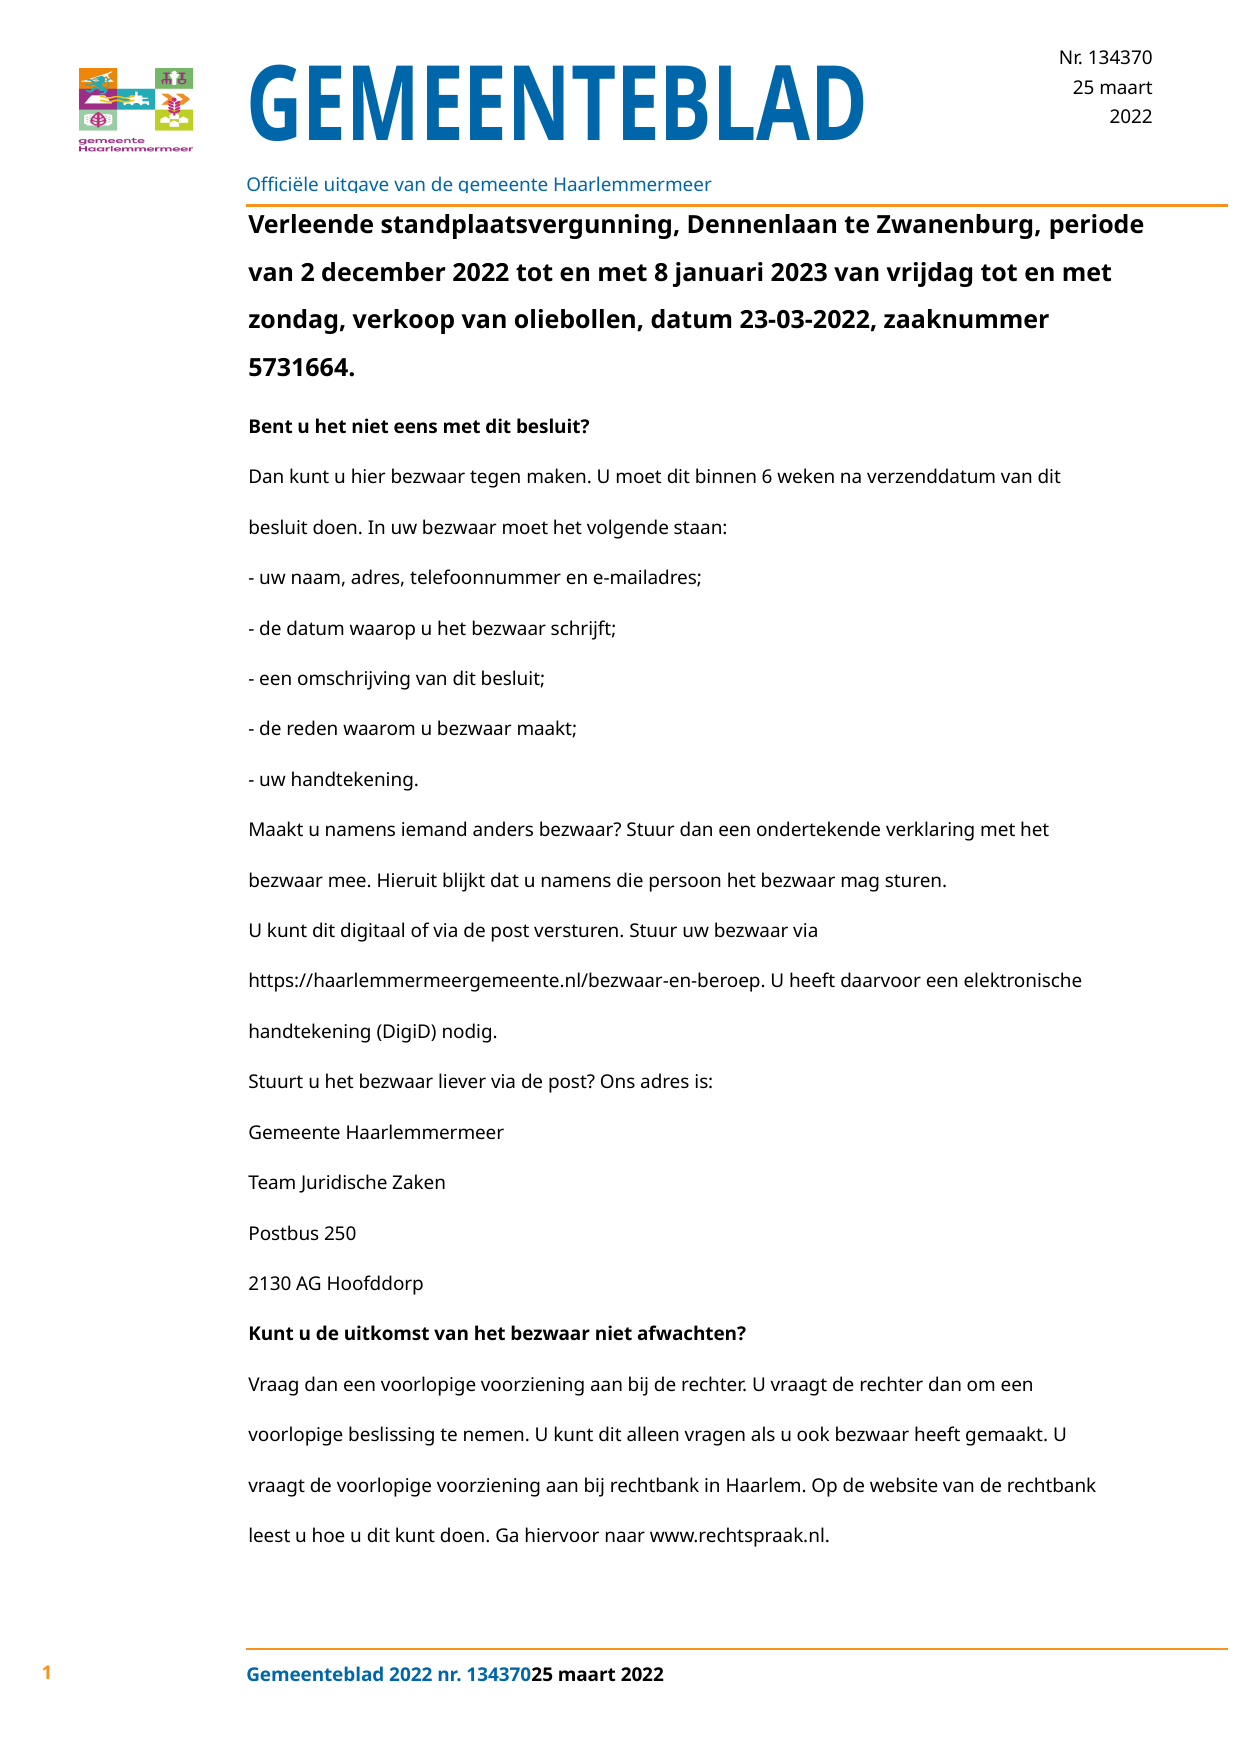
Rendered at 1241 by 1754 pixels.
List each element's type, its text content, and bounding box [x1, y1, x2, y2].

text Bent u het niet eens met dit besluit? [248, 413, 1152, 439]
text U kunt dit digitaal of via de post versturen. Stuur uw bezwaar via [248, 917, 1152, 943]
text Dan kunt u hier bezwaar tegen maken. U moet dit binnen 6 weken na verzenddatum van dit [248, 463, 1152, 489]
text - uw handtekening. [248, 766, 1152, 792]
text https://haarlemmermeergemeente.nl/bezwaar-en-beroep. U heeft daarvoor een elektronische [248, 968, 1152, 993]
text besluit doen. In uw bezwaar moet het volgende staan: [248, 514, 1152, 540]
text Stuurt u het bezwaar liever via de post? Ons adres is: [248, 1068, 1152, 1094]
text vraagt de voorlopige voorziening aan bij rechtbank in Haarlem. Op de website van de rechtbank [248, 1472, 1152, 1498]
text Gemeente Haarlemmermeer [248, 1119, 1152, 1145]
text bezwaar mee. Hieruit blijkt dat u namens die persoon het bezwaar mag sturen. [248, 867, 1152, 893]
text - uw naam, adres, telefoonnummer en e-mailadres; [248, 564, 1152, 590]
text - de datum waarop u het bezwaar schrijft; [248, 615, 1152, 641]
text Team Juridische Zaken [248, 1169, 1152, 1195]
text Verleende standplaatsvergunning, Dennenlaan te Zwanenburg, periode van 2 december 2022 tot en met 8 januari 2023 van vrijdag tot en met zondag, verkoop van oliebollen, datum 23-03-2022, zaaknummer 5731664. [248, 207, 1152, 384]
text - een omschrijving van dit besluit; [248, 665, 1152, 691]
text voorlopige beslissing te nemen. U kunt dit alleen vragen als u ook bezwaar heeft gemaakt. U [248, 1421, 1152, 1447]
text Maakt u namens iemand anders bezwaar? Stuur dan een ondertekende verklaring met het [248, 816, 1152, 842]
text Postbus 250 [248, 1220, 1152, 1246]
text handtekening (DigiD) nodig. [248, 1018, 1152, 1044]
text 2130 AG Hoofddorp [248, 1270, 1152, 1296]
picture [41, 47, 231, 172]
text Kunt u de uitkomst van het bezwaar niet afwachten? [248, 1321, 1152, 1346]
text - de reden waarom u bezwaar maakt; [248, 716, 1152, 741]
text Vraag dan een voorlopige voorziening aan bij de rechter. U vraagt de rechter dan om een [248, 1371, 1152, 1397]
text leest u hoe u dit kunt doen. Ga hiervoor naar www.rechtspraak.nl. [248, 1522, 1152, 1548]
